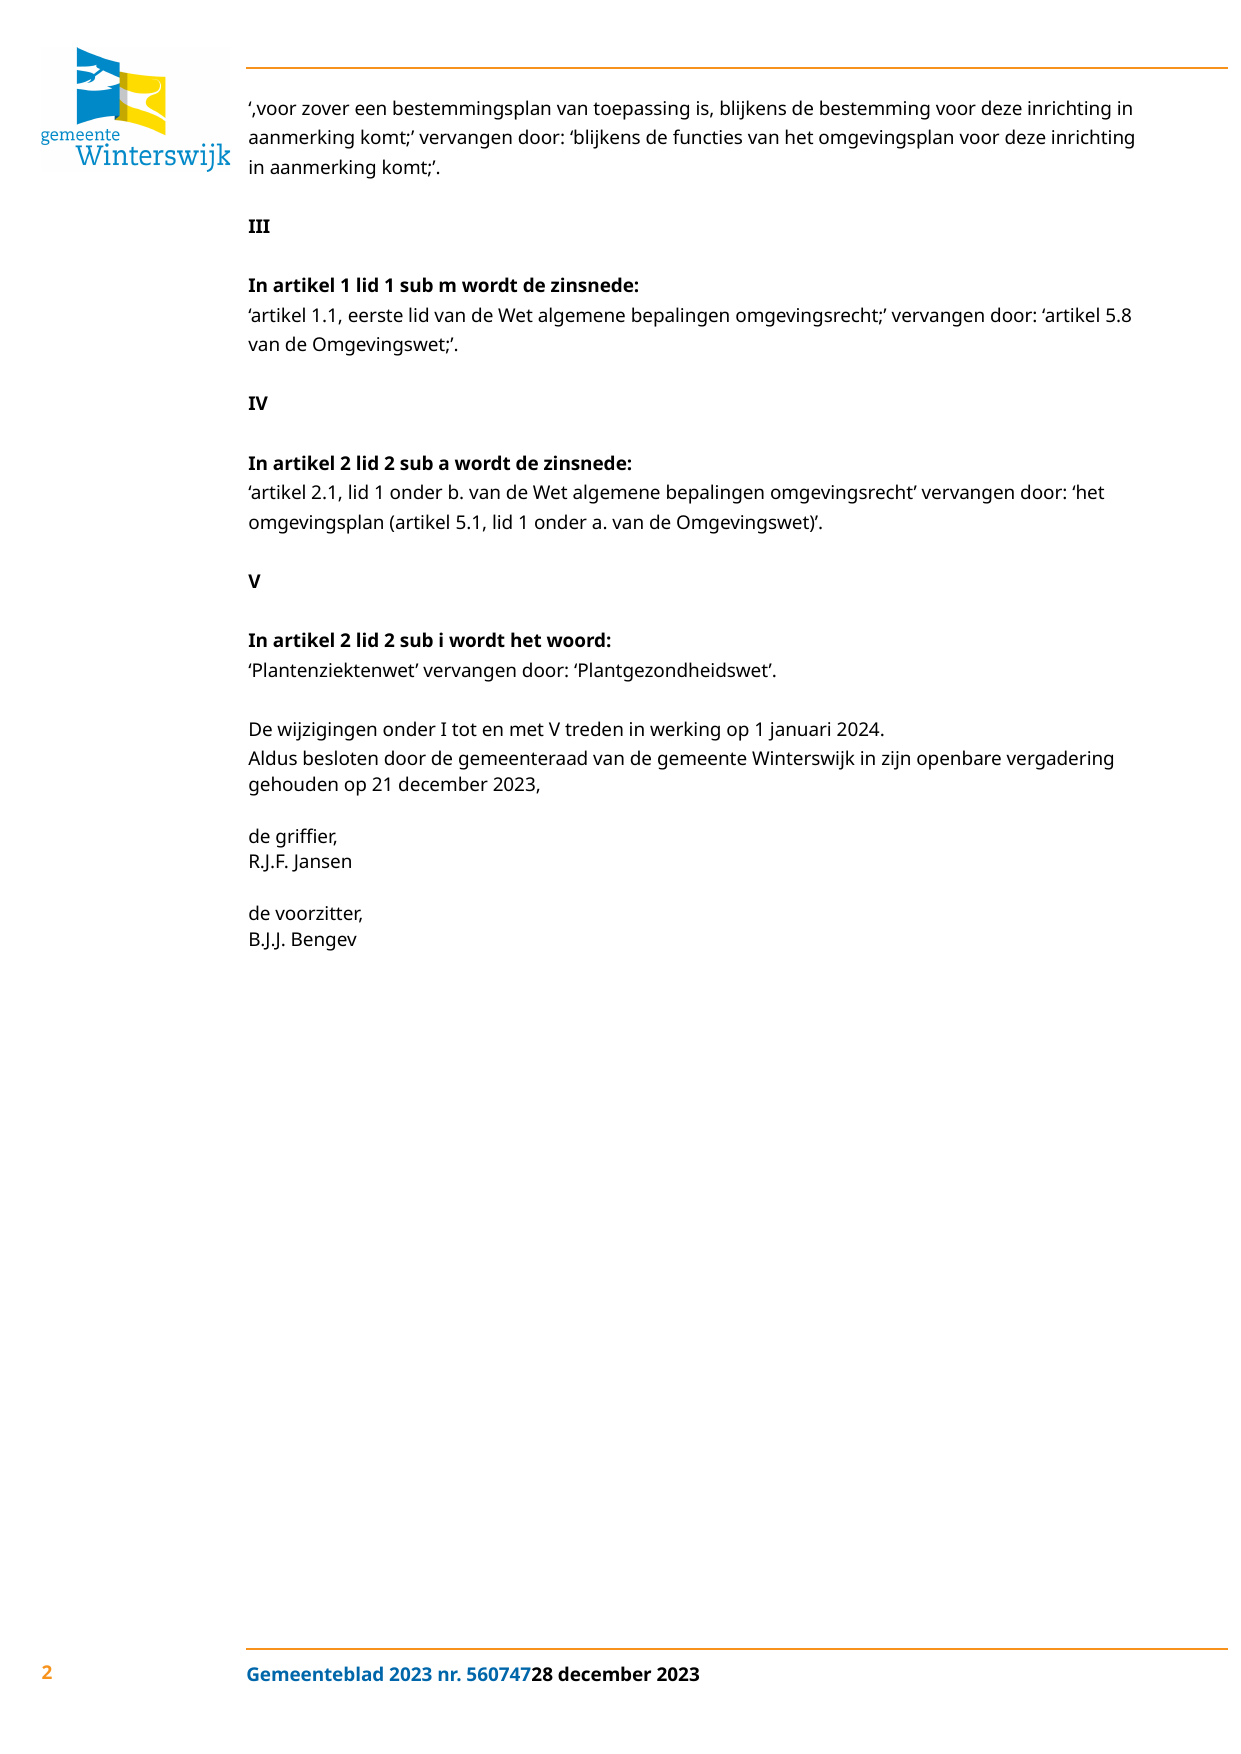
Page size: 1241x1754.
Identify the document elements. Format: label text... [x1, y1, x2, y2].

text de griffier, [248, 823, 1152, 848]
text de voorzitter, [248, 900, 1152, 926]
text ‘Plantenziektenwet’ vervangen door: ‘Plantgezondheidswet’. [248, 657, 1152, 683]
text V [248, 568, 1152, 594]
text R.J.F. Jansen [248, 848, 1152, 874]
text ‘artikel 1.1, eerste lid van de Wet algemene bepalingen omgevingsrecht;’ vervangen door: ‘artikel 5.8 van de Omgevingswet;’. [248, 302, 1152, 357]
text IV [248, 391, 1152, 416]
text In artikel 2 lid 2 sub a wordt de zinsnede: [248, 450, 1152, 476]
text B.J.J. Bengev [248, 926, 1152, 951]
text III [248, 213, 1152, 239]
text Aldus besloten door de gemeenteraad van de gemeente Winterswijk in zijn openbare vergadering gehouden op 21 december 2023, [248, 746, 1152, 797]
text In artikel 2 lid 2 sub i wordt het woord: [248, 627, 1152, 653]
text In artikel 1 lid 1 sub m wordt de zinsnede: [248, 272, 1152, 298]
picture [41, 47, 231, 172]
text ‘artikel 2.1, lid 1 onder b. van de Wet algemene bepalingen omgevingsrecht’ vervangen door: ‘het omgevingsplan (artikel 5.1, lid 1 onder a. van de Omgevingswet)’. [248, 479, 1152, 535]
text De wijzigingen onder I tot en met V treden in werking op 1 januari 2024. [248, 716, 1152, 742]
picture [225, 153, 231, 162]
text ‘,voor zover een bestemmingsplan van toepassing is, blijkens de bestemming voor deze inrichting in aanmerking komt;’ vervangen door: ‘blijkens de functies van het omgevingsplan voor deze inrichting in aanmerking komt;’. [248, 95, 1152, 180]
